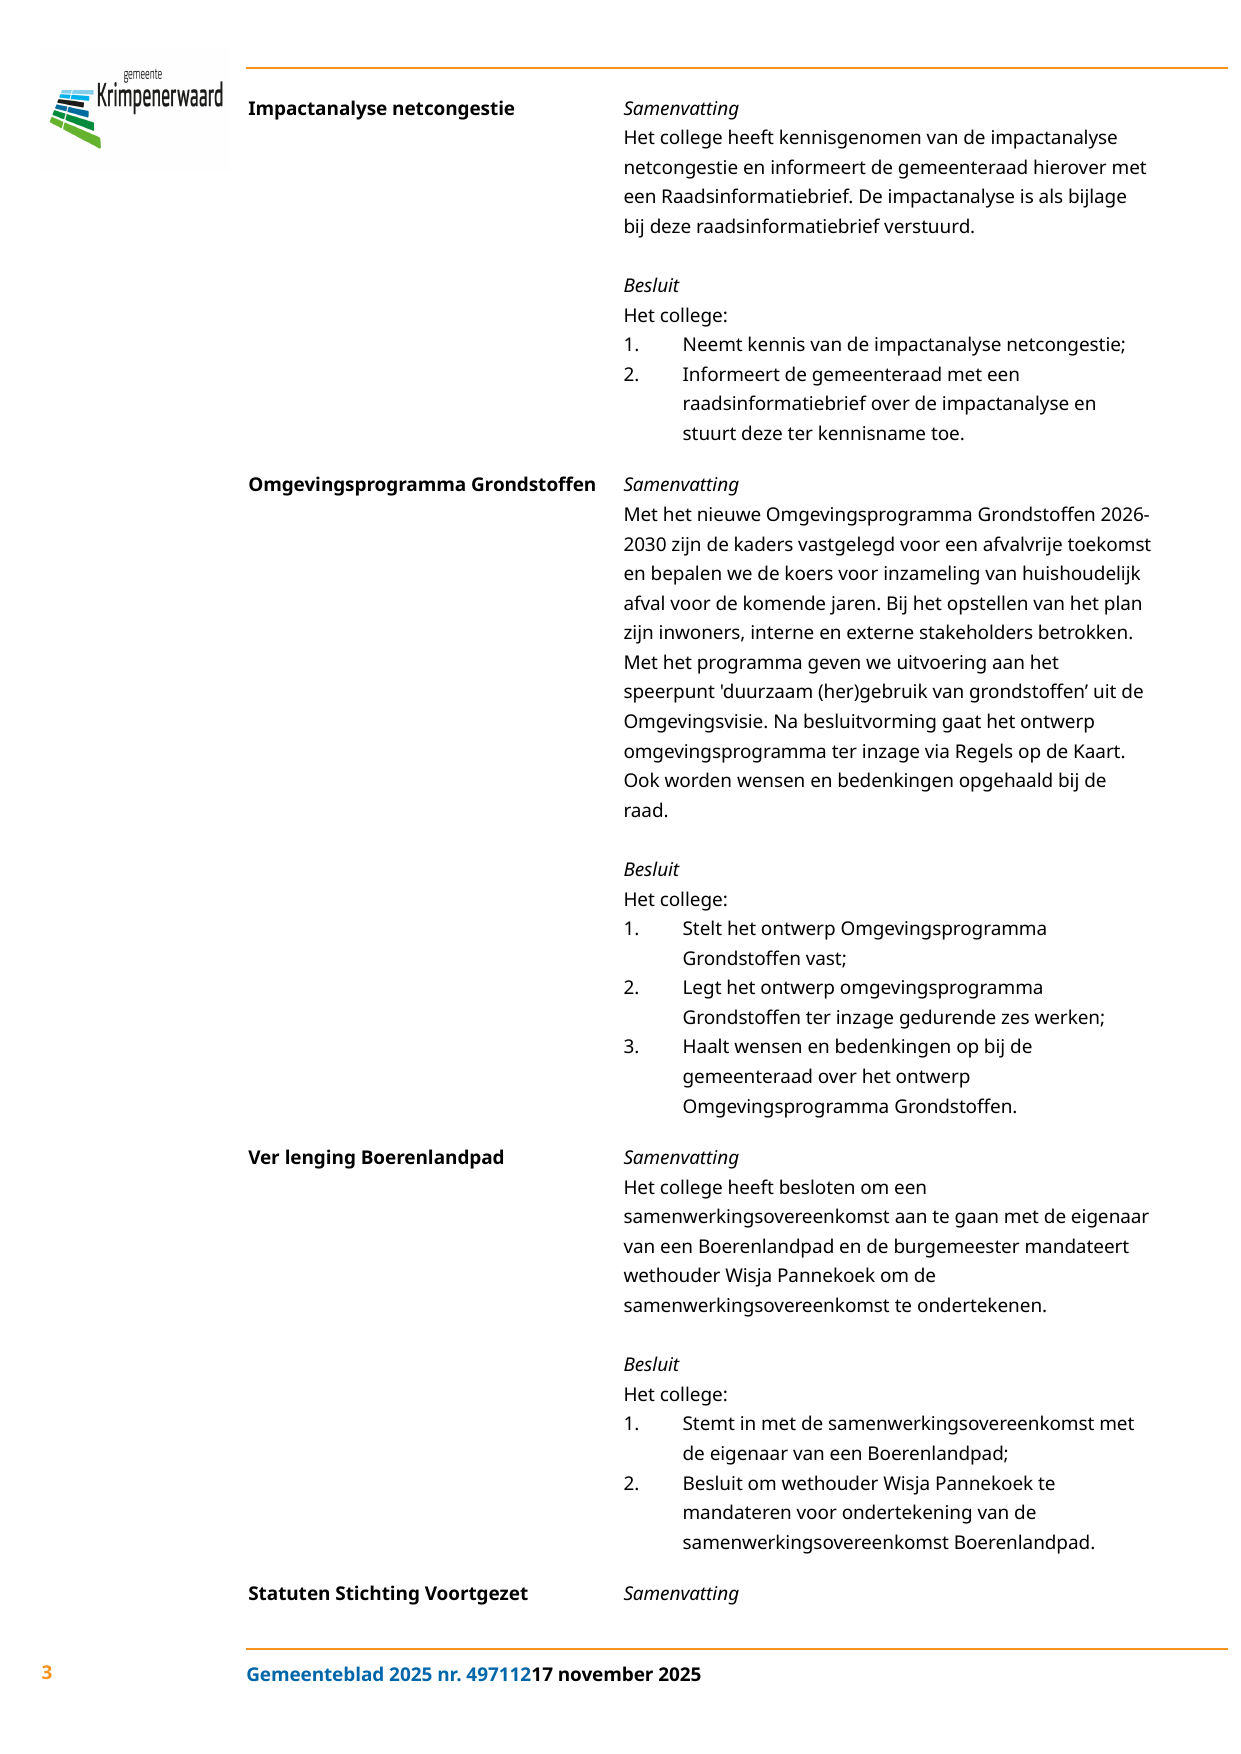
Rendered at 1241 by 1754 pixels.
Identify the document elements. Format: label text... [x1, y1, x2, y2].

table_cell [623, 1555, 1152, 1580]
table_cell Omgevingsprogramma Grondstoffen [248, 472, 623, 1119]
table_cell [248, 1119, 623, 1144]
table_cell [623, 1119, 1152, 1144]
table_cell Samenvatting Met het nieuwe Omgevingsprogramma Grondstoffen 2026-2030 zijn de kaders vastgelegd voor een afvalvrije toekomst en bepalen we de koers voor inzameling van huishoudelijk afval voor de komende jaren. Bij het opstellen van het plan zijn inwoners, interne en externe stakeholders betrokken. Met het programma geven we uitvoering aan het speerpunt 'duurzaam (her)gebruik van grondstoffen’ uit de Omgevingsvisie. Na besluitvorming gaat het ontwerp omgevingsprogramma ter inzage via Regels op de Kaart. Ook worden wensen en bedenkingen opgehaald bij de raad. Besluit Het college: Stelt het ontwerp Omgevingsprogramma Grondstoffen vast; Legt het ontwerp omgevingsprogramma Grondstoffen ter inzage gedurende zes werken; Haalt wensen en bedenkingen op bij de gemeenteraad over het ontwerp Omgevingsprogramma Grondstoffen. [623, 472, 1152, 1119]
table_cell [248, 446, 623, 472]
table_cell Impactanalyse netcongestie [248, 95, 623, 446]
table_cell Statuten Stichting Voortgezet [248, 1580, 623, 1606]
picture [41, 47, 231, 172]
table_cell [623, 446, 1152, 472]
table_cell [248, 1555, 623, 1580]
table_cell Ver lenging Boerenlandpad [248, 1144, 623, 1555]
table_cell Samenvatting [623, 1580, 1152, 1606]
table_cell Samenvatting Het college heeft kennisgenomen van de impactanalyse netcongestie en informeert de gemeenteraad hierover met een Raadsinformatiebrief. De impactanalyse is als bijlage bij deze raadsinformatiebrief verstuurd. Besluit Het college: Neemt kennis van de impactanalyse netcongestie; Informeert de gemeenteraad met een raadsinformatiebrief over de impactanalyse en stuurt deze ter kennisname toe. [623, 95, 1152, 446]
table_cell Samenvatting Het college heeft besloten om een samenwerkingsovereenkomst aan te gaan met de eigenaar van een Boerenlandpad en de burgemeester mandateert wethouder Wisja Pannekoek om de samenwerkingsovereenkomst te ondertekenen. Besluit Het college: Stemt in met de samenwerkingsovereenkomst met de eigenaar van een Boerenlandpad; Besluit om wethouder Wisja Pannekoek te mandateren voor ondertekening van de samenwerkingsovereenkomst Boerenlandpad. [623, 1144, 1152, 1555]
